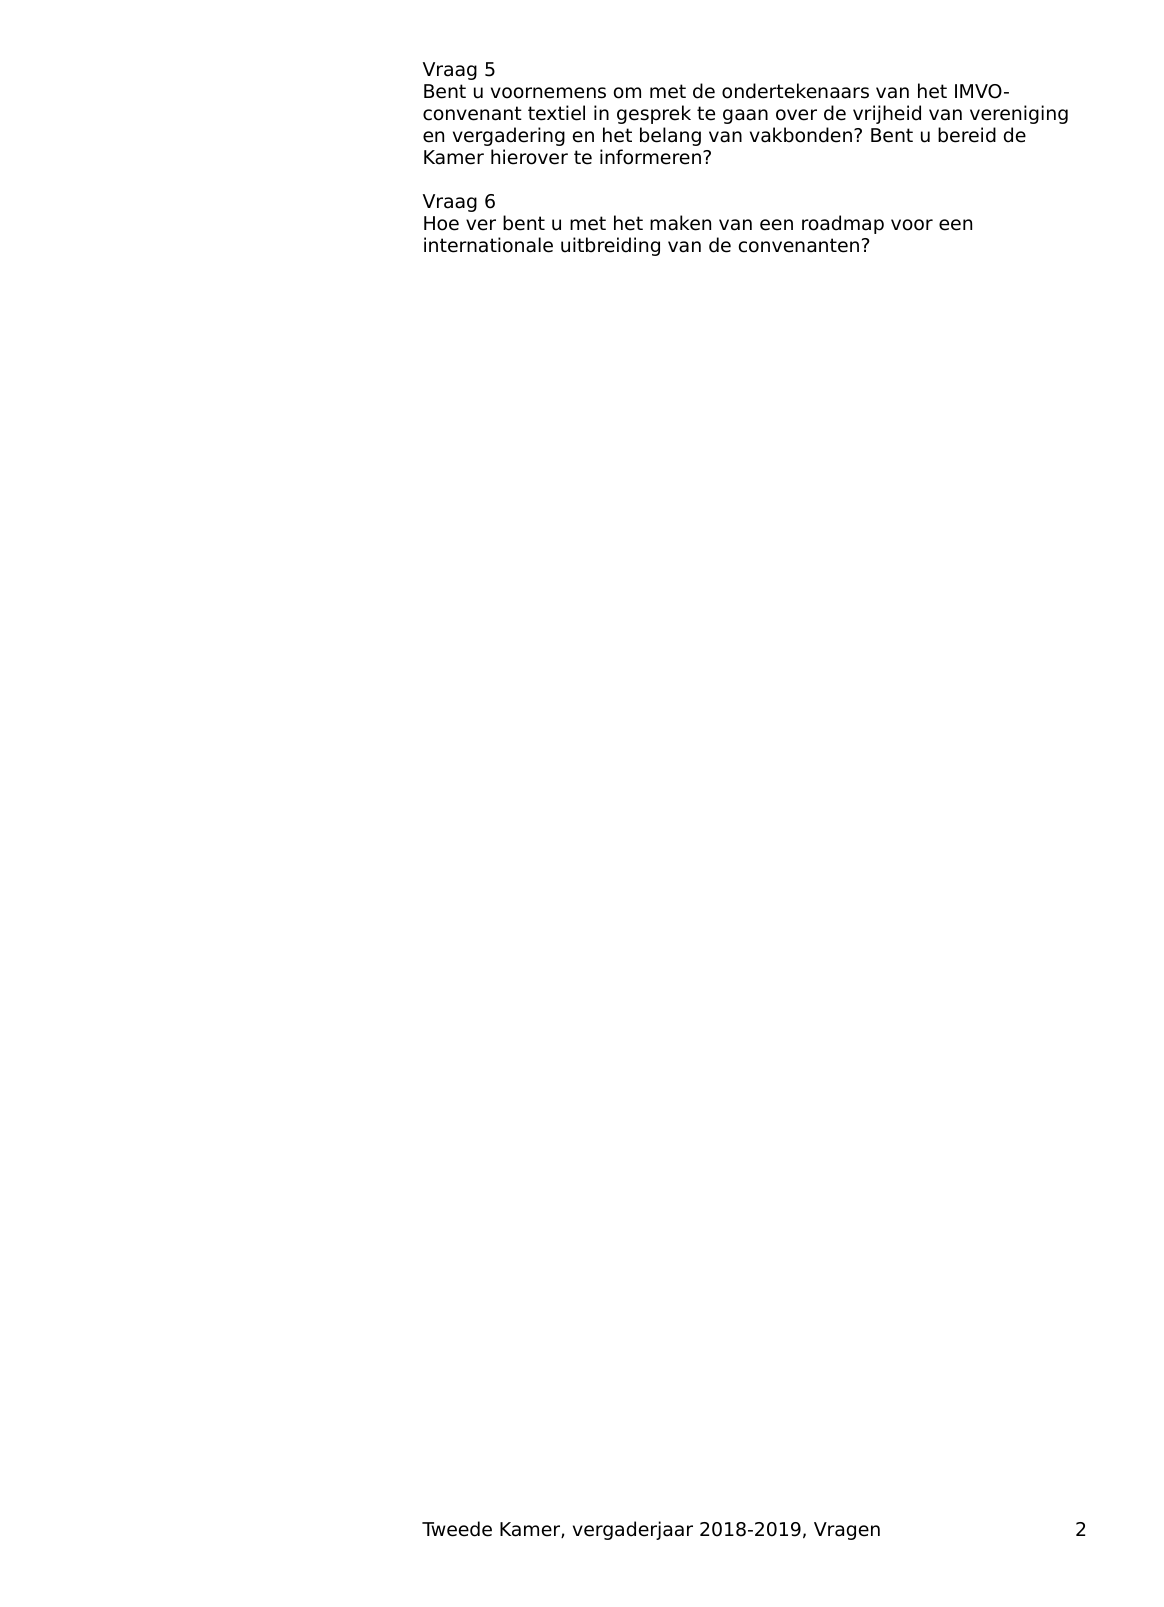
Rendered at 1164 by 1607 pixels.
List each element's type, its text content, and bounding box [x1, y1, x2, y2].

text Hoe ver bent u met het maken van een roadmap voor een internationale uitbreiding van de convenanten? [422, 213, 1087, 257]
text Vraag 6 [422, 191, 1087, 213]
text Vraag 5 [422, 59, 1087, 81]
text Bent u voornemens om met de ondertekenaars van het IMVO-convenant textiel in gesprek te gaan over de vrijheid van vereniging en vergadering en het belang van vakbonden? Bent u bereid de Kamer hierover te informeren? [422, 81, 1087, 169]
